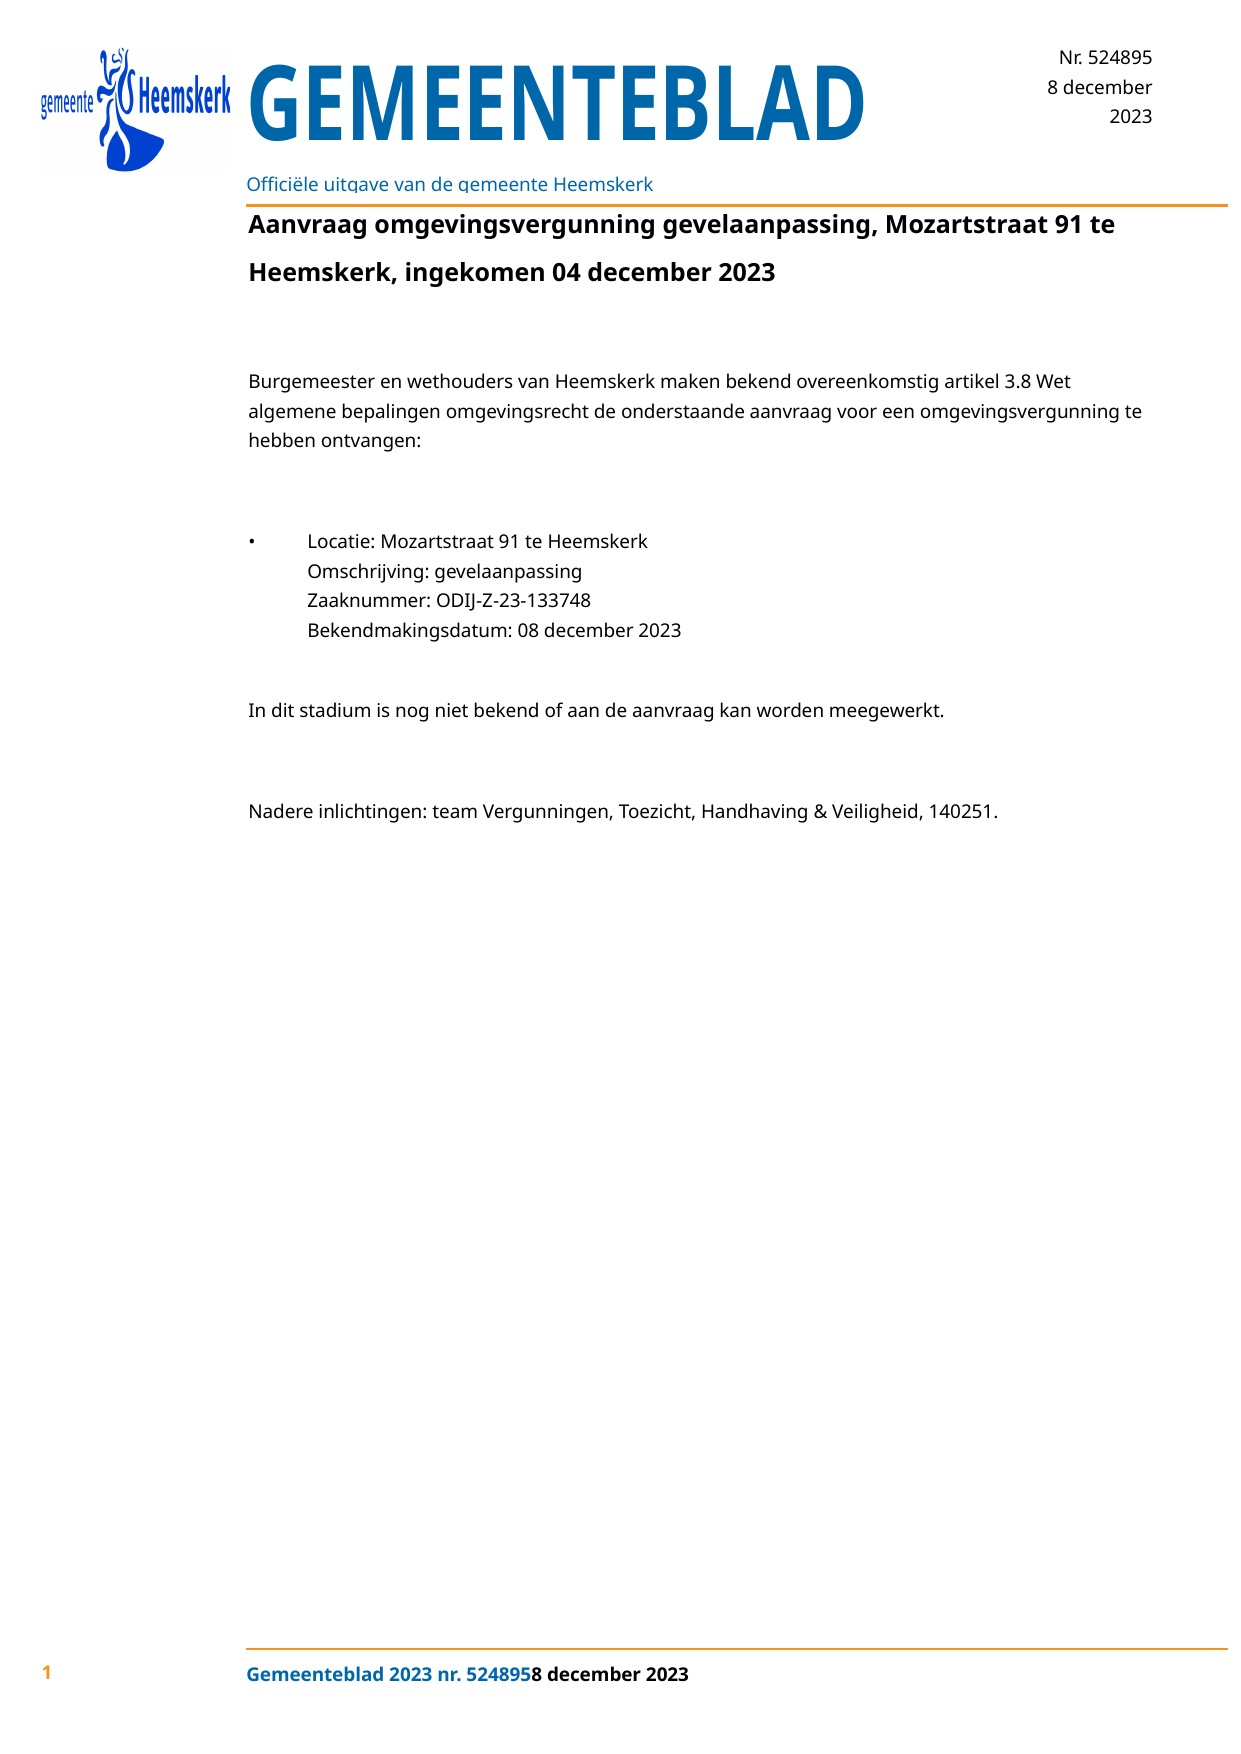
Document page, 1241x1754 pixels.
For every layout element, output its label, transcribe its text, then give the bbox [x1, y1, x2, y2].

list Bekendmakingsdatum: 08 december 2023 [248, 617, 1152, 643]
text Nadere inlichtingen: team Vergunningen, Toezicht, Handhaving & Veiligheid, 140251. [248, 798, 1152, 824]
text In dit stadium is nog niet bekend of aan de aanvraag kan worden meegewerkt. [248, 697, 1152, 723]
list Locatie: Mozartstraat 91 te Heemskerk [248, 528, 1152, 554]
text Aanvraag omgevingsvergunning gevelaanpassing, Mozartstraat 91 te Heemskerk, ingekomen 04 december 2023 [248, 207, 1152, 288]
text Burgemeester en wethouders van Heemskerk maken bekend overeenkomstig artikel 3.8 Wet algemene bepalingen omgevingsrecht de onderstaande aanvraag voor een omgevingsvergunning te hebben ontvangen: [248, 368, 1152, 453]
list Zaaknummer: ODIJ-Z-23-133748 [248, 587, 1152, 613]
list Omschrijving: gevelaanpassing [248, 558, 1152, 584]
picture [41, 47, 231, 172]
